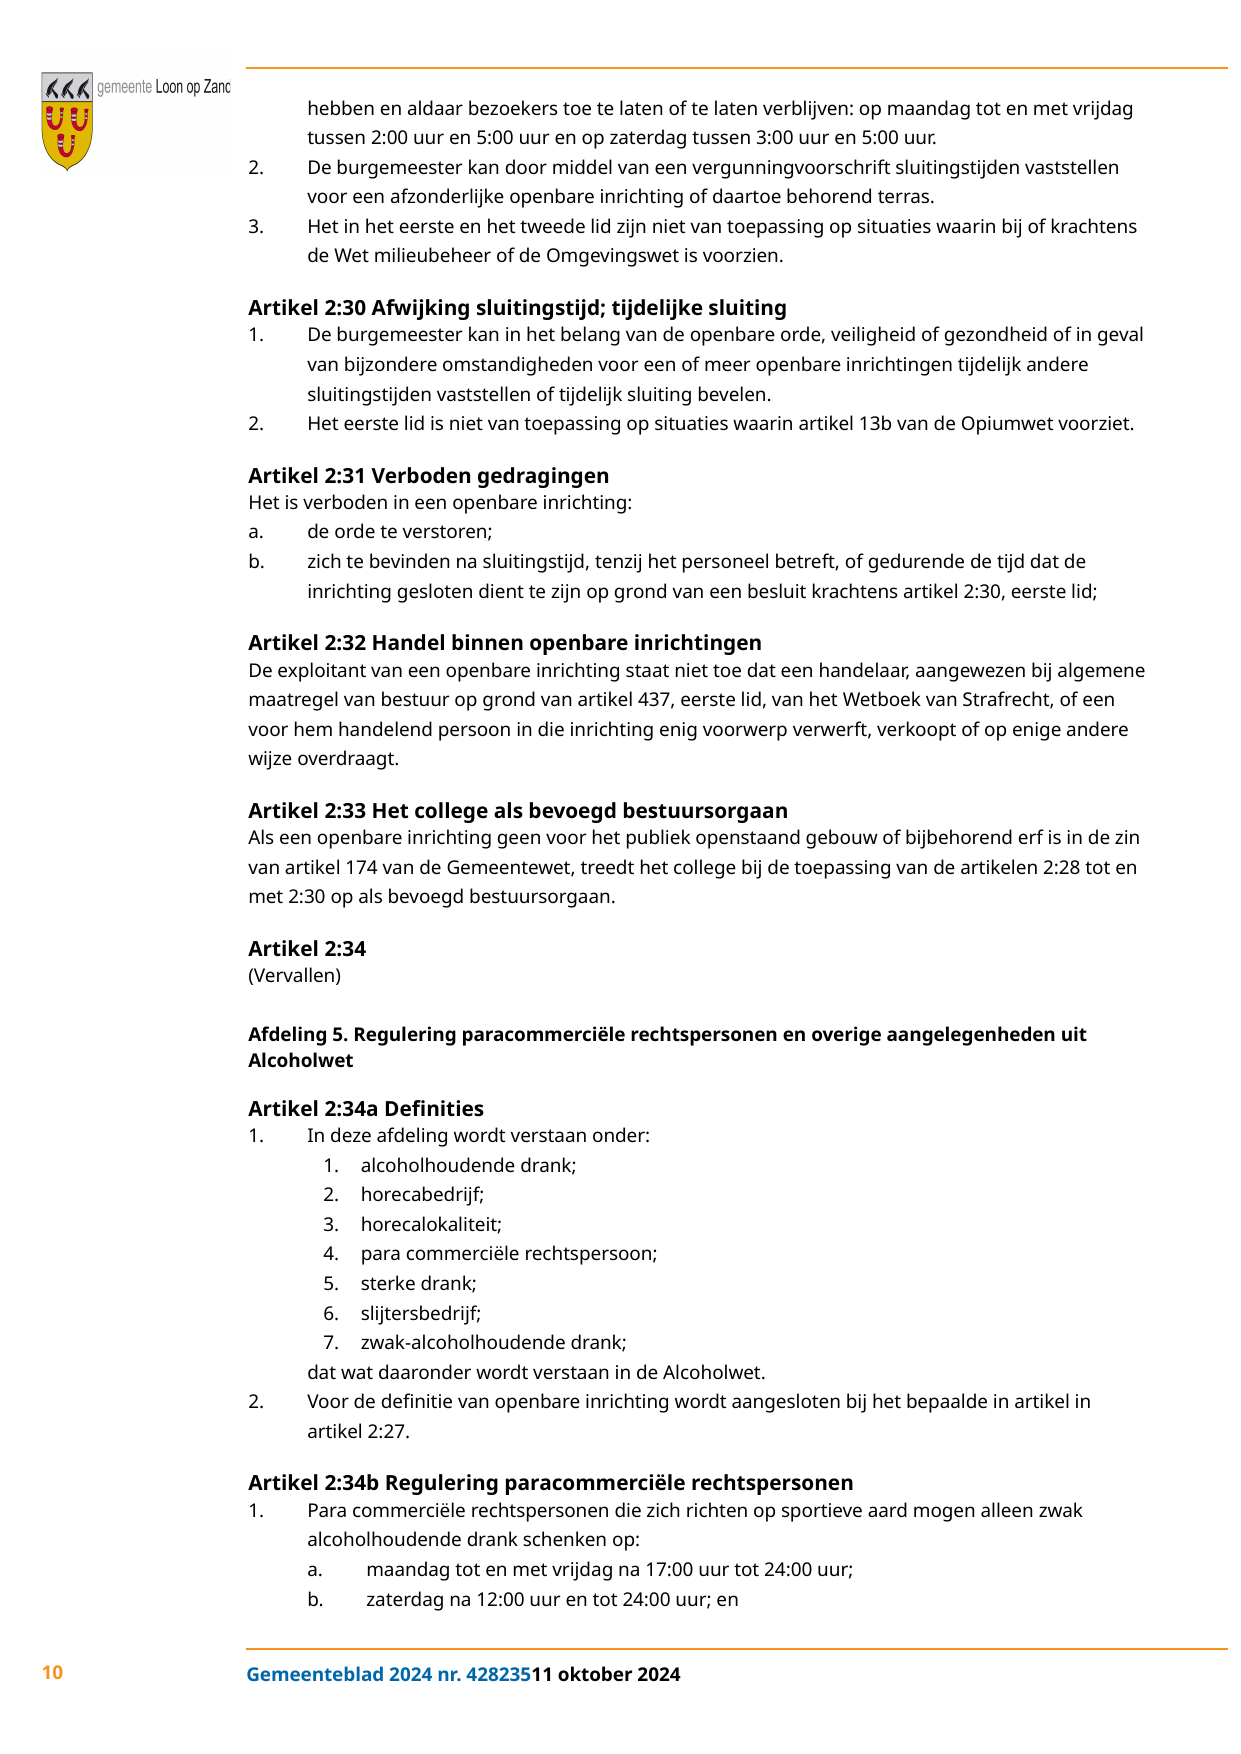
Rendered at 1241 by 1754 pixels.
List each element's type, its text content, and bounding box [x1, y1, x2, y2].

text Het is verboden in een openbare inrichting: [248, 489, 1152, 515]
text Artikel 2:30 Afwijking sluitingstijd; tijdelijke sluiting [248, 293, 1152, 322]
list horecalokaliteit; [323, 1211, 1152, 1237]
text Artikel 2:34a Definities [248, 1094, 1152, 1122]
list sterke drank; [323, 1270, 1152, 1296]
list Het in het eerste en het tweede lid zijn niet van toepassing op situaties waarin bij of krachtens de Wet milieubeheer of de Omgevingswet is voorzien. [248, 213, 1152, 268]
list De burgemeester kan door middel van een vergunningvoorschrift sluitingstijden vaststellen voor een afzonderlijke openbare inrichting of daartoe behorend terras. [248, 154, 1152, 209]
text Artikel 2:34b Regulering paracommerciële rechtspersonen [248, 1468, 1152, 1497]
picture [41, 47, 231, 172]
list slijtersbedrijf; [323, 1300, 1152, 1326]
list Het eerste lid is niet van toepassing op situaties waarin artikel 13b van de Opiumwet voorziet. [248, 410, 1152, 436]
text De exploitant van een openbare inrichting staat niet toe dat een handelaar, aangewezen bij algemene maatregel van bestuur op grond van artikel 437, eerste lid, van het Wetboek van Strafrecht, of een voor hem handelend persoon in die inrichting enig voorwerp verwerft, verkoopt of op enige andere wijze overdraagt. [248, 657, 1152, 771]
list zaterdag na 12:00 uur en tot 24:00 uur; en [307, 1586, 1152, 1611]
list para commerciële rechtspersoon; [323, 1241, 1152, 1266]
text Afdeling 5. Regulering paracommerciële rechtspersonen en overige aangelegenheden uit Alcoholwet [248, 1022, 1152, 1073]
text Artikel 2:34 [248, 934, 1152, 962]
list de orde te verstoren; [248, 519, 1152, 544]
list zich te bevinden na sluitingstijd, tenzij het personeel betreft, of gedurende de tijd dat de inrichting gesloten dient te zijn op grond van een besluit krachtens artikel 2:30, eerste lid; [248, 548, 1152, 604]
list horecabedrijf; [323, 1181, 1152, 1207]
list alcoholhoudende drank; [323, 1152, 1152, 1178]
list zwak-alcoholhoudende drank; [323, 1329, 1152, 1355]
list Voor de definitie van openbare inrichting wordt aangesloten bij het bepaalde in artikel in artikel 2:27. [248, 1388, 1152, 1444]
list De burgemeester kan in het belang van de openbare orde, veiligheid of gezondheid of in geval van bijzondere omstandigheden voor een of meer openbare inrichtingen tijdelijk andere sluitingstijden vaststellen of tijdelijk sluiting bevelen. [248, 322, 1152, 406]
text Artikel 2:32 Handel binnen openbare inrichtingen [248, 628, 1152, 657]
list Para commerciële rechtspersonen die zich richten op sportieve aard mogen alleen zwak alcoholhoudende drank schenken op: [248, 1497, 1152, 1552]
text (Vervallen) [248, 962, 1152, 988]
list maandag tot en met vrijdag na 17:00 uur tot 24:00 uur; [307, 1556, 1152, 1582]
text Artikel 2:31 Verboden gedragingen [248, 461, 1152, 489]
list dat wat daaronder wordt verstaan in de Alcoholwet. [248, 1359, 1152, 1385]
text Artikel 2:33 Het college als bevoegd bestuursorgaan [248, 796, 1152, 824]
list In deze afdeling wordt verstaan onder: [248, 1122, 1152, 1148]
list hebben en aldaar bezoekers toe te laten of te laten verblijven: op maandag tot en met vrijdag tussen 2:00 uur en 5:00 uur en op zaterdag tussen 3:00 uur en 5:00 uur. [248, 95, 1152, 150]
text Als een openbare inrichting geen voor het publiek openstaand gebouw of bijbehorend erf is in de zin van artikel 174 van de Gemeentewet, treedt het college bij de toepassing van de artikelen 2:28 tot en met 2:30 op als bevoegd bestuursorgaan. [248, 824, 1152, 909]
